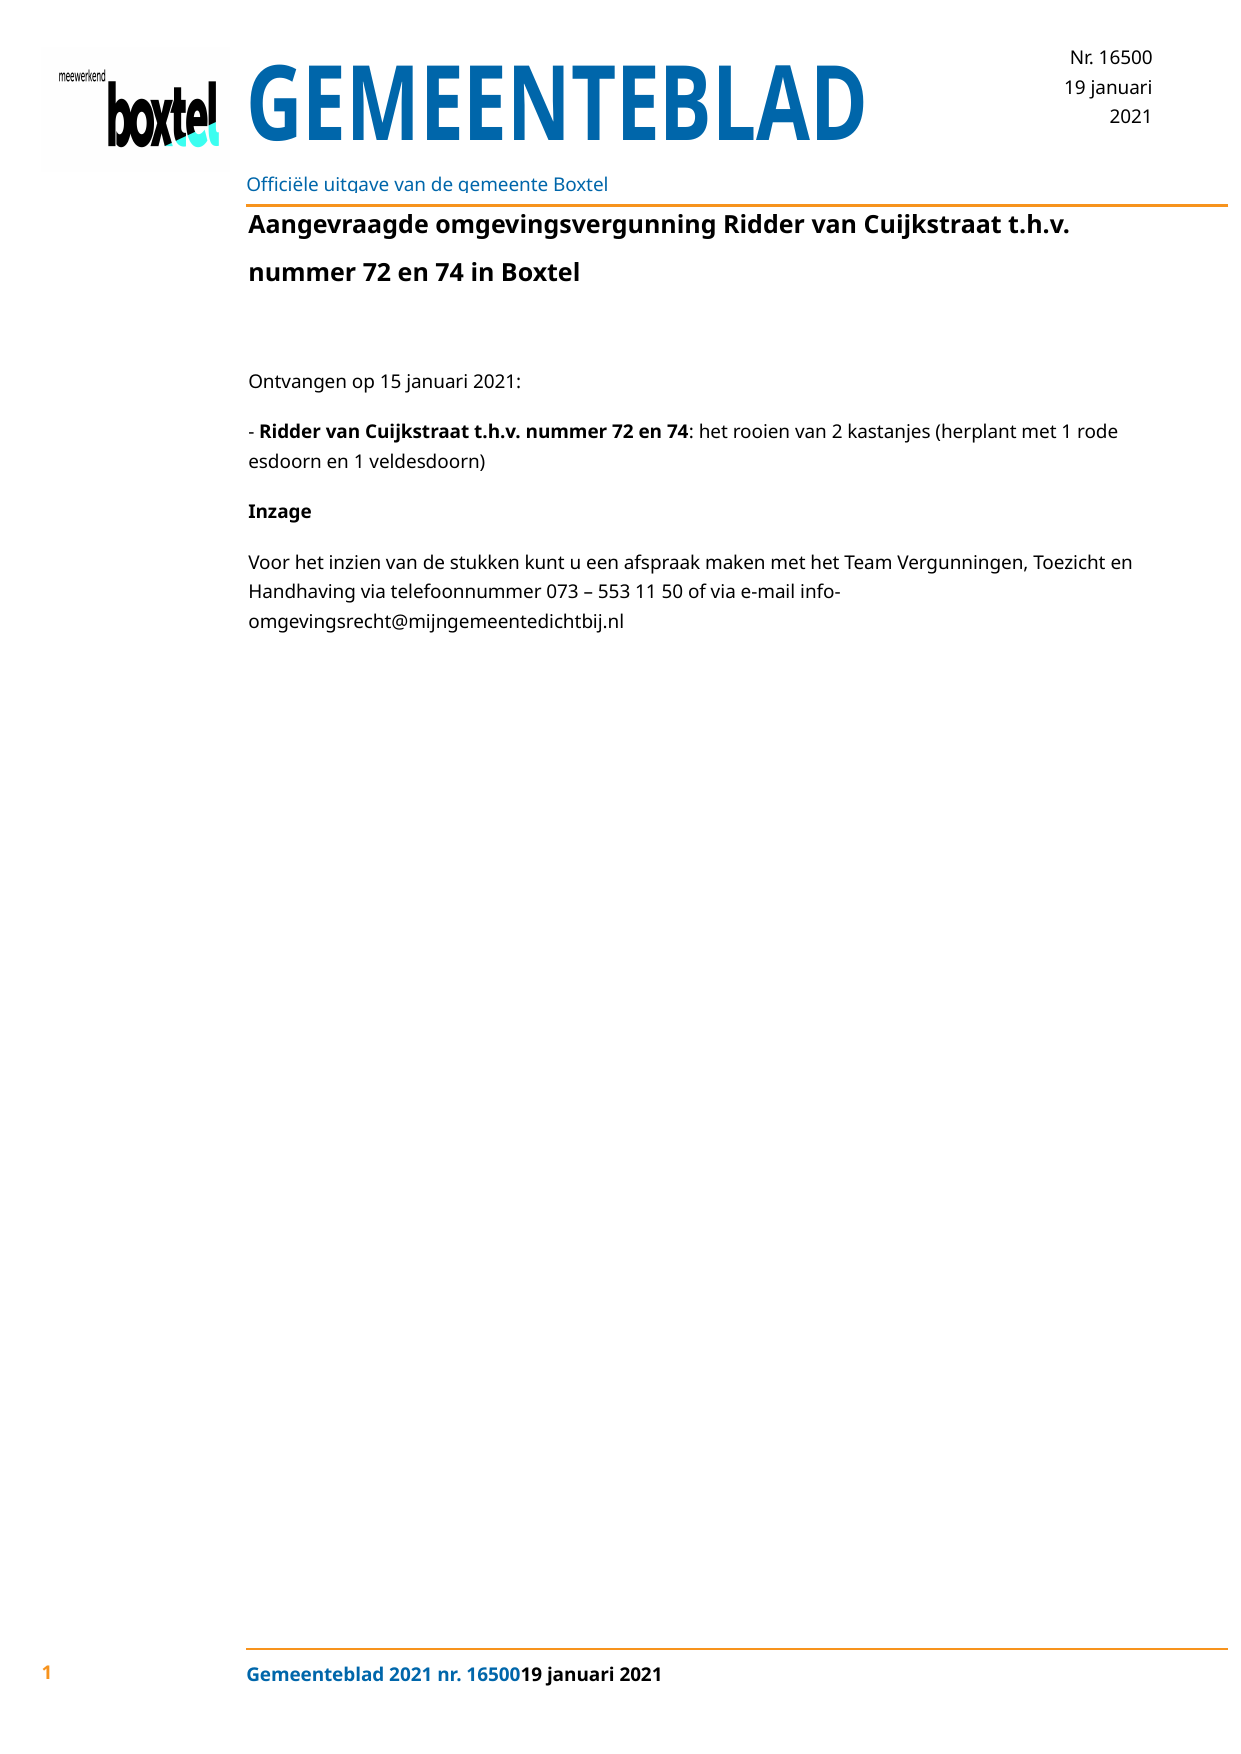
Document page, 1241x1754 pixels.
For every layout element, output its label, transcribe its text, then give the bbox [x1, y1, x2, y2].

text - Ridder van Cuijkstraat t.h.v. nummer 72 en 74: het rooien van 2 kastanjes (herplant met 1 rode esdoorn en 1 veldesdoorn) [248, 419, 1152, 474]
text Aangevraagde omgevingsvergunning Ridder van Cuijkstraat t.h.v. nummer 72 en 74 in Boxtel [248, 207, 1152, 288]
text Ontvangen op 15 januari 2021: [248, 368, 1152, 394]
text Inzage [248, 499, 1152, 524]
text Voor het inzien van de stukken kunt u een afspraak maken met het Team Vergunningen, Toezicht en Handhaving via telefoonnummer 073 – 553 11 50 of via e-mail info-omgevingsrecht@mijngemeentedichtbij.nl [248, 549, 1152, 634]
picture [41, 47, 231, 172]
